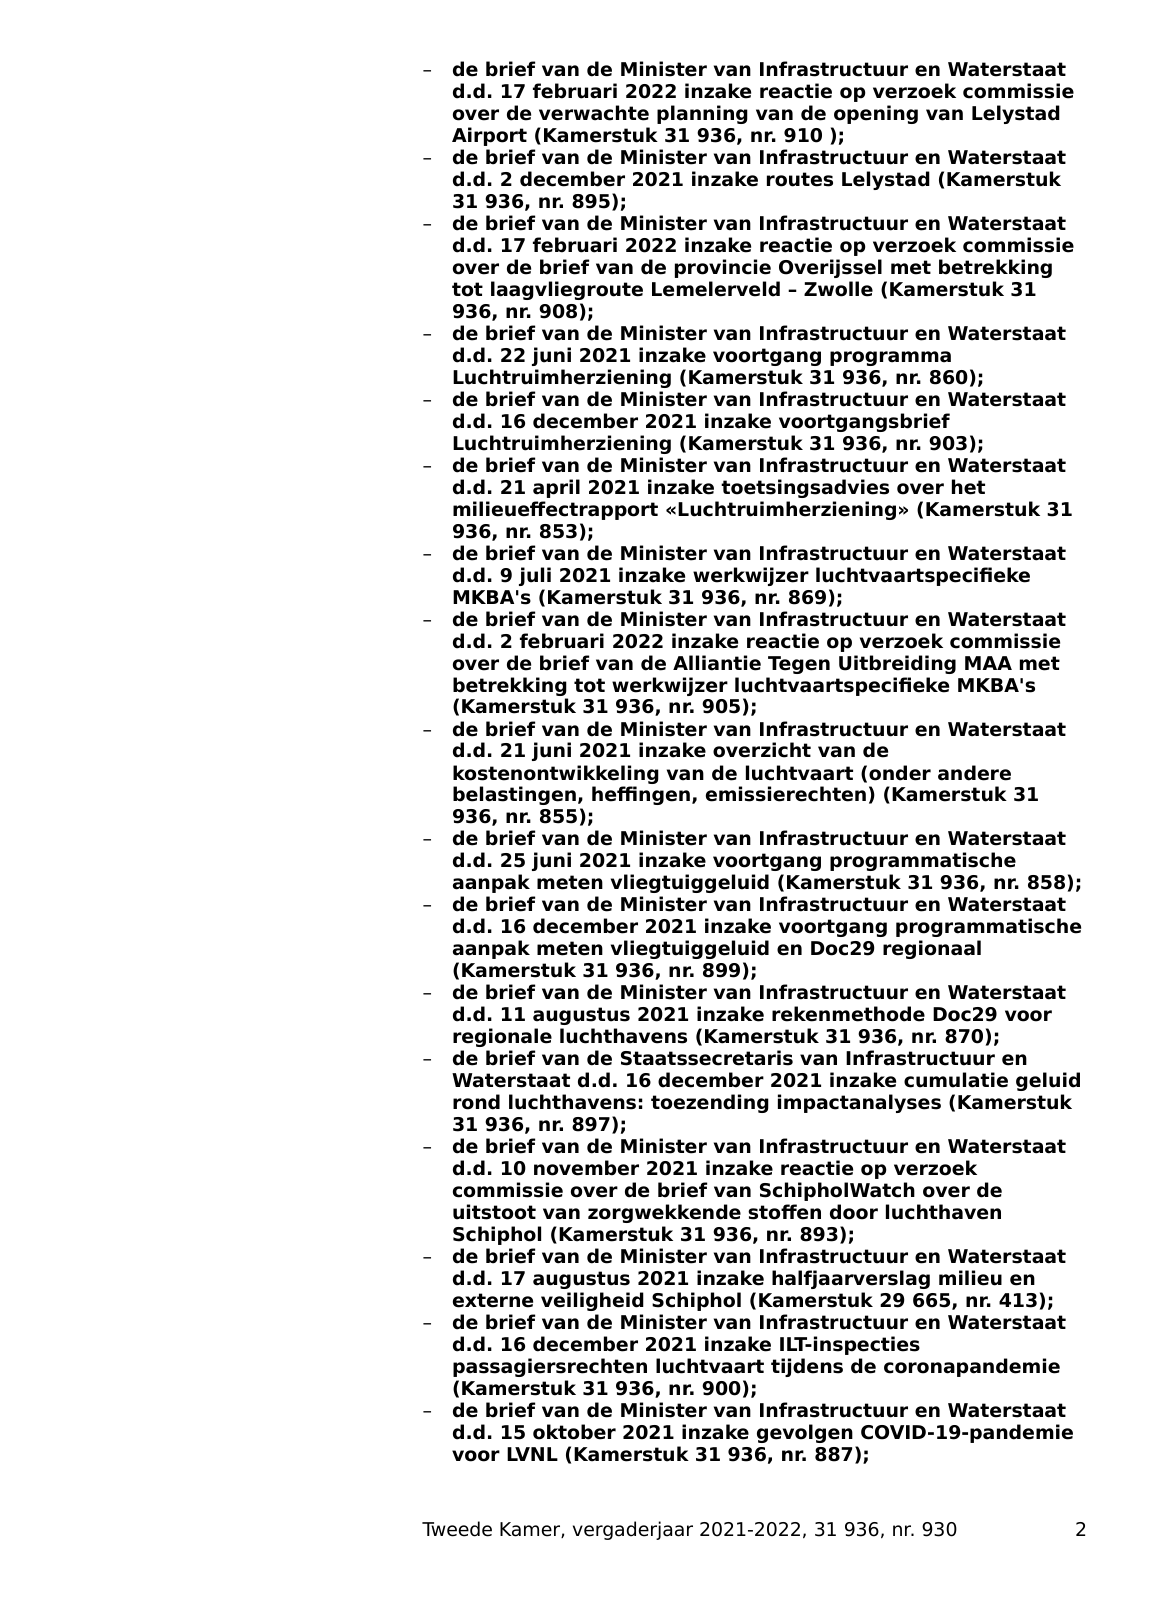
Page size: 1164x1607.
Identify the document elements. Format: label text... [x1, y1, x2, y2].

text – de brief van de Minister van Infrastructuur en Waterstaat d.d. 21 juni 2021 inzake overzicht van de kostenontwikkeling van de luchtvaart (onder andere belastingen, heffingen, emissierechten) (Kamerstuk 31 936, nr. 855); [422, 718, 1087, 828]
text – de brief van de Minister van Infrastructuur en Waterstaat d.d. 17 augustus 2021 inzake halfjaarverslag milieu en externe veiligheid Schiphol (Kamerstuk 29 665, nr. 413); [422, 1246, 1087, 1312]
text – de brief van de Minister van Infrastructuur en Waterstaat d.d. 16 december 2021 inzake voortgang programmatische aanpak meten vliegtuiggeluid en Doc29 regionaal (Kamerstuk 31 936, nr. 899); [422, 894, 1087, 982]
text – de brief van de Minister van Infrastructuur en Waterstaat d.d. 11 augustus 2021 inzake rekenmethode Doc29 voor regionale luchthavens (Kamerstuk 31 936, nr. 870); [422, 982, 1087, 1048]
text – de brief van de Minister van Infrastructuur en Waterstaat d.d. 22 juni 2021 inzake voortgang programma Luchtruimherziening (Kamerstuk 31 936, nr. 860); [422, 323, 1087, 389]
text – de brief van de Minister van Infrastructuur en Waterstaat d.d. 2 februari 2022 inzake reactie op verzoek commissie over de brief van de Alliantie Tegen Uitbreiding MAA met betrekking tot werkwijzer luchtvaartspecifieke MKBA's (Kamerstuk 31 936, nr. 905); [422, 608, 1087, 718]
text – de brief van de Minister van Infrastructuur en Waterstaat d.d. 10 november 2021 inzake reactie op verzoek commissie over de brief van SchipholWatch over de uitstoot van zorgwekkende stoffen door luchthaven Schiphol (Kamerstuk 31 936, nr. 893); [422, 1136, 1087, 1246]
text – de brief van de Minister van Infrastructuur en Waterstaat d.d. 25 juni 2021 inzake voortgang programmatische aanpak meten vliegtuiggeluid (Kamerstuk 31 936, nr. 858); [422, 828, 1087, 894]
text – de brief van de Minister van Infrastructuur en Waterstaat d.d. 16 december 2021 inzake voortgangsbrief Luchtruimherziening (Kamerstuk 31 936, nr. 903); [422, 389, 1087, 455]
text – de brief van de Minister van Infrastructuur en Waterstaat d.d. 9 juli 2021 inzake werkwijzer luchtvaartspecifieke MKBA's (Kamerstuk 31 936, nr. 869); [422, 543, 1087, 608]
text – de brief van de Minister van Infrastructuur en Waterstaat d.d. 21 april 2021 inzake toetsingsadvies over het milieueffectrapport «Luchtruimherziening» (Kamerstuk 31 936, nr. 853); [422, 455, 1087, 543]
text – de brief van de Minister van Infrastructuur en Waterstaat d.d. 16 december 2021 inzake ILT-inspecties passagiersrechten luchtvaart tijdens de coronapandemie (Kamerstuk 31 936, nr. 900); [422, 1312, 1087, 1400]
text – de brief van de Minister van Infrastructuur en Waterstaat d.d. 15 oktober 2021 inzake gevolgen COVID-19-pandemie voor LVNL (Kamerstuk 31 936, nr. 887); [422, 1400, 1087, 1466]
text – de brief van de Minister van Infrastructuur en Waterstaat d.d. 17 februari 2022 inzake reactie op verzoek commissie over de brief van de provincie Overijssel met betrekking tot laagvliegroute Lemelerveld – Zwolle (Kamerstuk 31 936, nr. 908); [422, 213, 1087, 323]
text – de brief van de Staatssecretaris van Infrastructuur en Waterstaat d.d. 16 december 2021 inzake cumulatie geluid rond luchthavens: toezending impactanalyses (Kamerstuk 31 936, nr. 897); [422, 1048, 1087, 1136]
text – de brief van de Minister van Infrastructuur en Waterstaat d.d. 17 februari 2022 inzake reactie op verzoek commissie over de verwachte planning van de opening van Lelystad Airport (Kamerstuk 31 936, nr. 910 ); [422, 59, 1087, 147]
text – de brief van de Minister van Infrastructuur en Waterstaat d.d. 2 december 2021 inzake routes Lelystad (Kamerstuk 31 936, nr. 895); [422, 147, 1087, 213]
